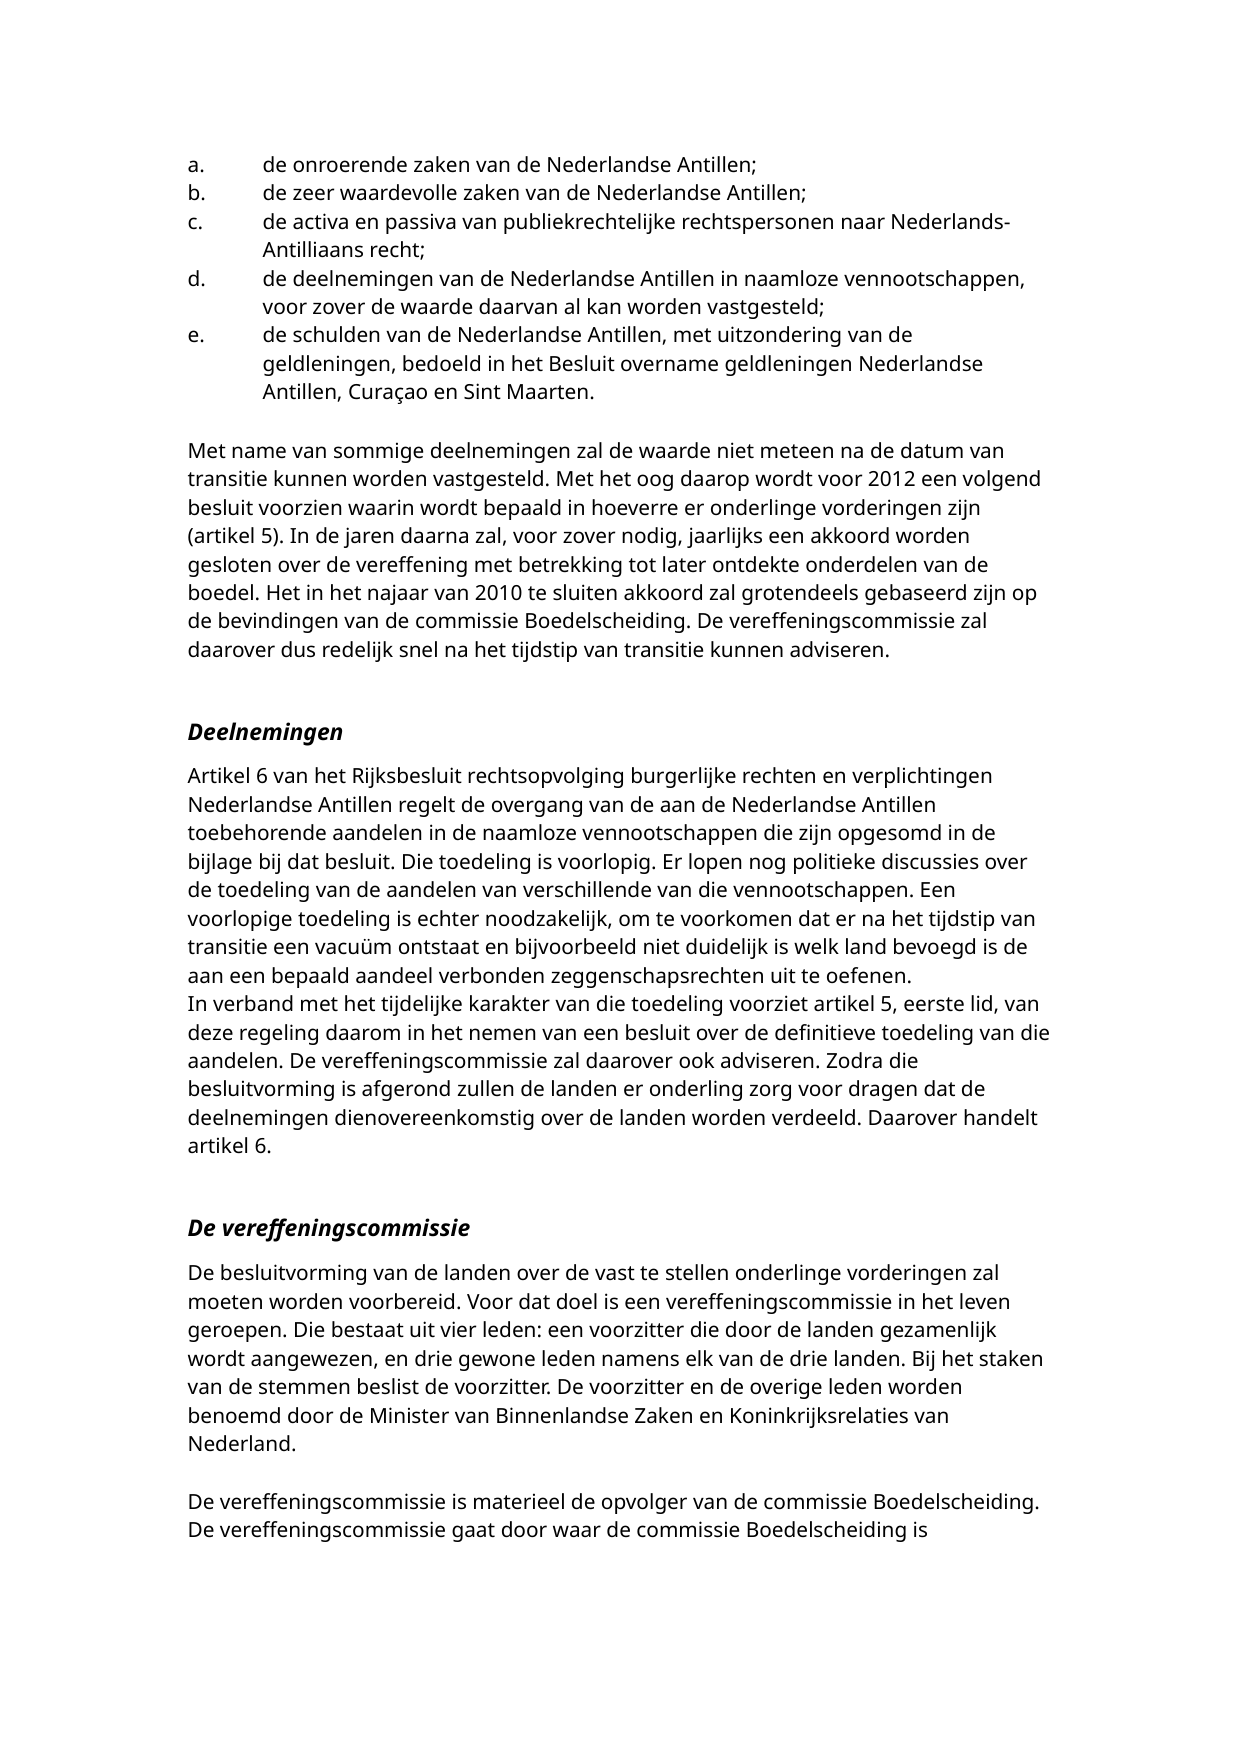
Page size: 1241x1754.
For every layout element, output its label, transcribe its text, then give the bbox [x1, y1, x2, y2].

subtitle De vereffeningscommissie [187, 1212, 1053, 1243]
list de deelnemingen van de Nederlandse Antillen in naamloze vennootschappen, voor zover de waarde daarvan al kan worden vastgesteld; [187, 264, 1053, 321]
text Met name van sommige deelnemingen zal de waarde niet meteen na de datum van transitie kunnen worden vastgesteld. Met het oog daarop wordt voor 2012 een volgend besluit voorzien waarin wordt bepaald in hoeverre er onderlinge vorderingen zijn (artikel 5). In de jaren daarna zal, voor zover nodig, jaarlijks een akkoord worden gesloten over de vereffening met betrekking tot later ontdekte onderdelen van de boedel. Het in het najaar van 2010 te sluiten akkoord zal grotendeels gebaseerd zijn op de bevindingen van de commissie Boedelscheiding. De vereffeningscommissie zal daarover dus redelijk snel na het tijdstip van transitie kunnen adviseren. [187, 436, 1053, 663]
list de zeer waardevolle zaken van de Nederlandse Antillen; [187, 178, 1053, 207]
list de activa en passiva van publiekrechtelijke rechtspersonen naar Nederlands-Antilliaans recht; [187, 207, 1053, 264]
subtitle Deelnemingen [187, 715, 1053, 747]
text De besluitvorming van de landen over de vast te stellen onderlinge vorderingen zal moeten worden voorbereid. Voor dat doel is een vereffeningscommissie in het leven geroepen. Die bestaat uit vier leden: een voorzitter die door de landen gezamenlijk wordt aangewezen, en drie gewone leden namens elk van de drie landen. Bij het staken van de stemmen beslist de voorzitter. De voorzitter en de overige leden worden benoemd door de Minister van Binnenlandse Zaken en Koninkrijksrelaties van Nederland. [187, 1258, 1053, 1458]
text Artikel 6 van het Rijksbesluit rechtsopvolging burgerlijke rechten en verplichtingen Nederlandse Antillen regelt de overgang van de aan de Nederlandse Antillen toebehorende aandelen in de naamloze vennootschappen die zijn opgesomd in de bijlage bij dat besluit. Die toedeling is voorlopig. Er lopen nog politieke discussies over de toedeling van de aandelen van verschillende van die vennootschappen. Een voorlopige toedeling is echter noodzakelijk, om te voorkomen dat er na het tijdstip van transitie een vacuüm ontstaat en bijvoorbeeld niet duidelijk is welk land bevoegd is de aan een bepaald aandeel verbonden zeggenschapsrechten uit te oefenen. [187, 762, 1053, 989]
list de schulden van de Nederlandse Antillen, met uitzondering van de geldleningen, bedoeld in het Besluit overname geldleningen Nederlandse Antillen, Curaçao en Sint Maarten. [187, 321, 1053, 406]
text De vereffeningscommissie is materieel de opvolger van de commissie Boedelscheiding. De vereffeningscommissie gaat door waar de commissie Boedelscheiding is [187, 1487, 1053, 1544]
text In verband met het tijdelijke karakter van die toedeling voorziet artikel 5, eerste lid, van deze regeling daarom in het nemen van een besluit over de definitieve toedeling van die aandelen. De vereffeningscommissie zal daarover ook adviseren. Zodra die besluitvorming is afgerond zullen de landen er onderling zorg voor dragen dat de deelnemingen dienovereenkomstig over de landen worden verdeeld. Daarover handelt artikel 6. [187, 989, 1053, 1160]
list de onroerende zaken van de Nederlandse Antillen; [187, 150, 1053, 178]
